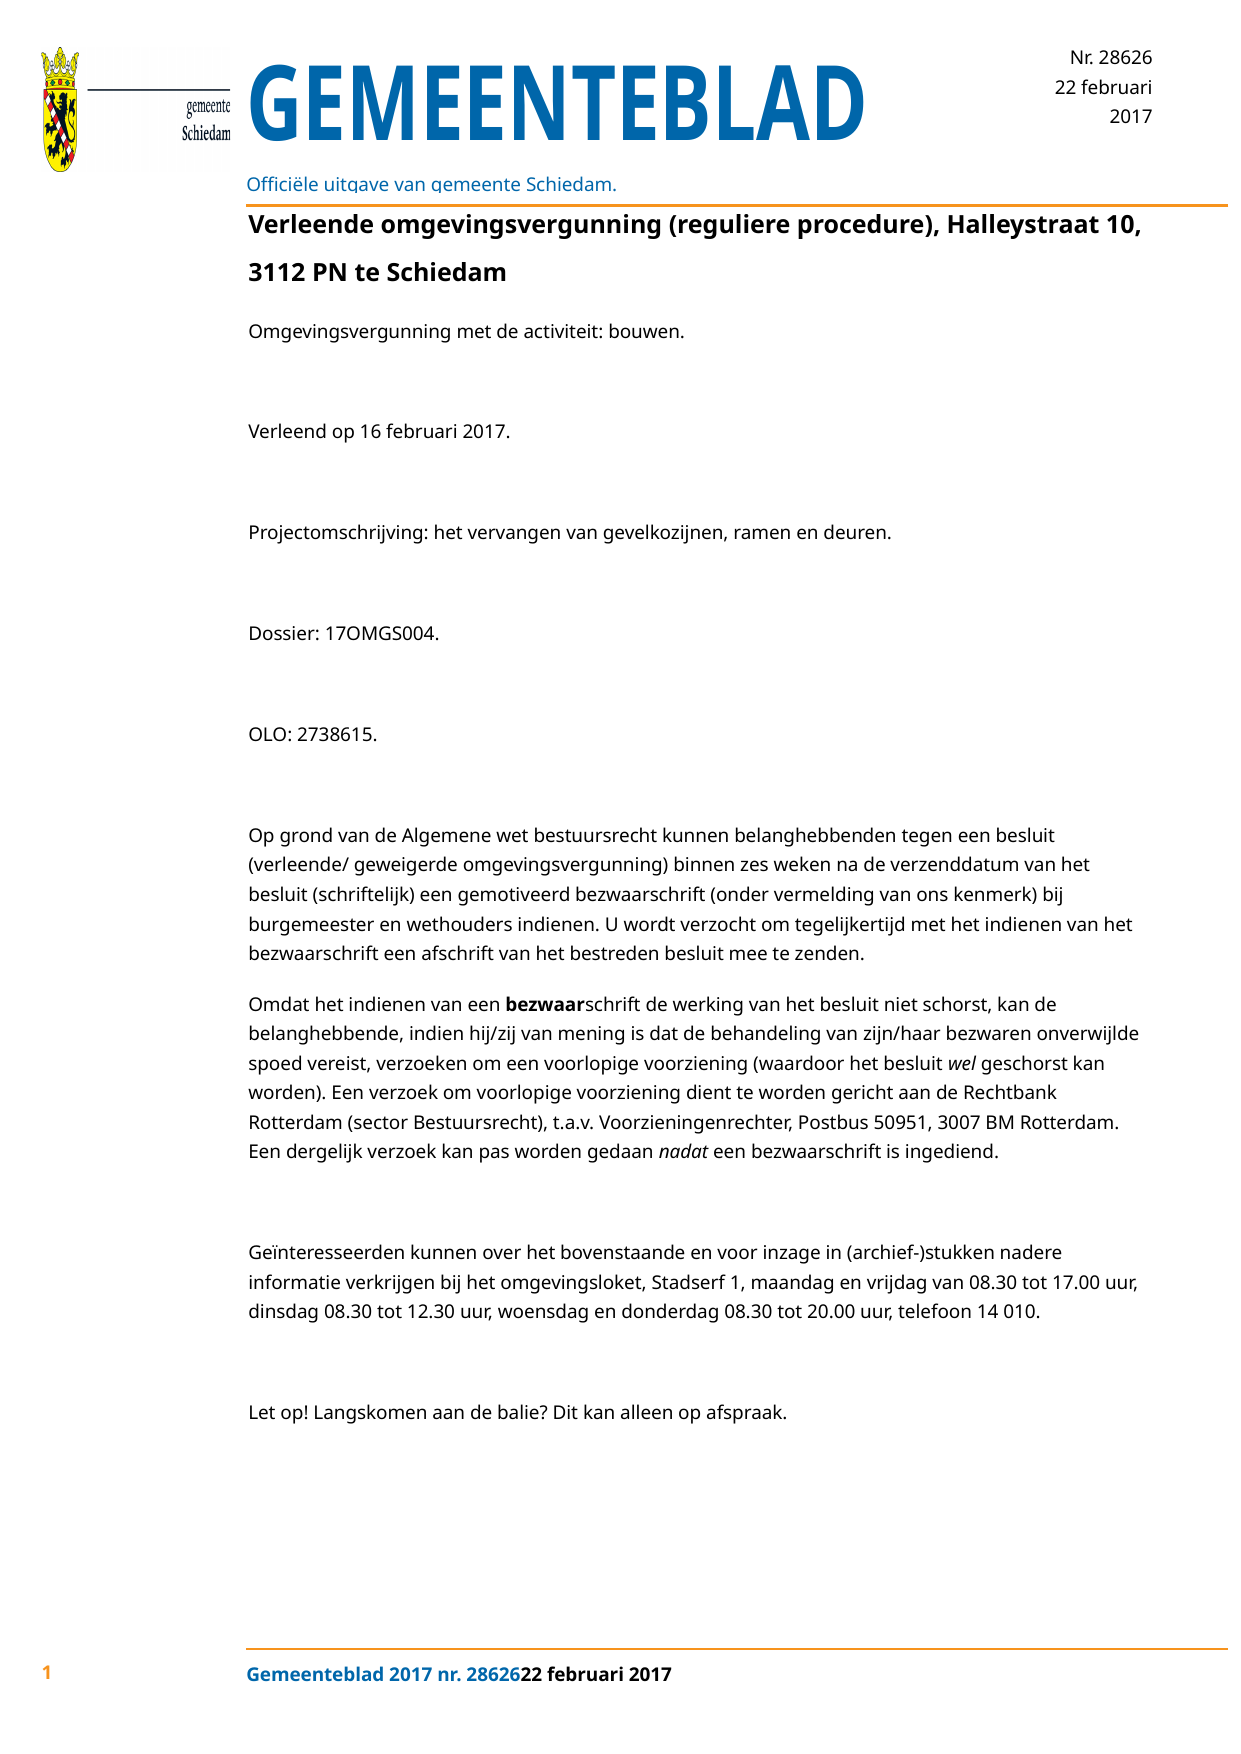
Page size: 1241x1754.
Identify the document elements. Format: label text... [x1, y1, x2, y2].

text Op grond van de Algemene wet bestuursrecht kunnen belanghebbenden tegen een besluit (verleende/ geweigerde omgevingsvergunning) binnen zes weken na de verzenddatum van het besluit (schriftelijk) een gemotiveerd bezwaarschrift (onder vermelding van ons kenmerk) bij burgemeester en wethouders indienen. U wordt verzocht om tegelijkertijd met het indienen van het bezwaarschrift een afschrift van het bestreden besluit mee te zenden. [248, 822, 1152, 966]
picture [41, 47, 231, 172]
text Projectomschrijving: het vervangen van gevelkozijnen, ramen en deuren. [248, 519, 1152, 545]
text Omgevingsvergunning met de activiteit: bouwen. [248, 318, 1152, 344]
text Let op! Langskomen aan de balie? Dit kan alleen op afspraak. [248, 1399, 1152, 1425]
text Omdat het indienen van een bezwaarschrift de werking van het besluit niet schorst, kan de belanghebbende, indien hij/zij van mening is dat de behandeling van zijn/haar bezwaren onverwijlde spoed vereist, verzoeken om een voorlopige voorziening (waardoor het besluit wel geschorst kan worden). Een verzoek om voorlopige voorziening dient te worden gericht aan de Rechtbank Rotterdam (sector Bestuursrecht), t.a.v. Voorzieningenrechter, Postbus 50951, 3007 BM Rotterdam. Een dergelijk verzoek kan pas worden gedaan nadat een bezwaarschrift is ingediend. [248, 991, 1152, 1164]
text Dossier: 17OMGS004. [248, 620, 1152, 646]
text Verleend op 16 februari 2017. [248, 419, 1152, 444]
text Verleende omgevingsvergunning (reguliere procedure), Halleystraat 10, 3112 PN te Schiedam [248, 207, 1152, 288]
text OLO: 2738615. [248, 721, 1152, 747]
text Geïnteresseerden kunnen over het bovenstaande en voor inzage in (archief-)stukken nadere informatie verkrijgen bij het omgevingsloket, Stadserf 1, maandag en vrijdag van 08.30 tot 17.00 uur, dinsdag 08.30 tot 12.30 uur, woensdag en donderdag 08.30 tot 20.00 uur, telefoon 14 010. [248, 1239, 1152, 1324]
